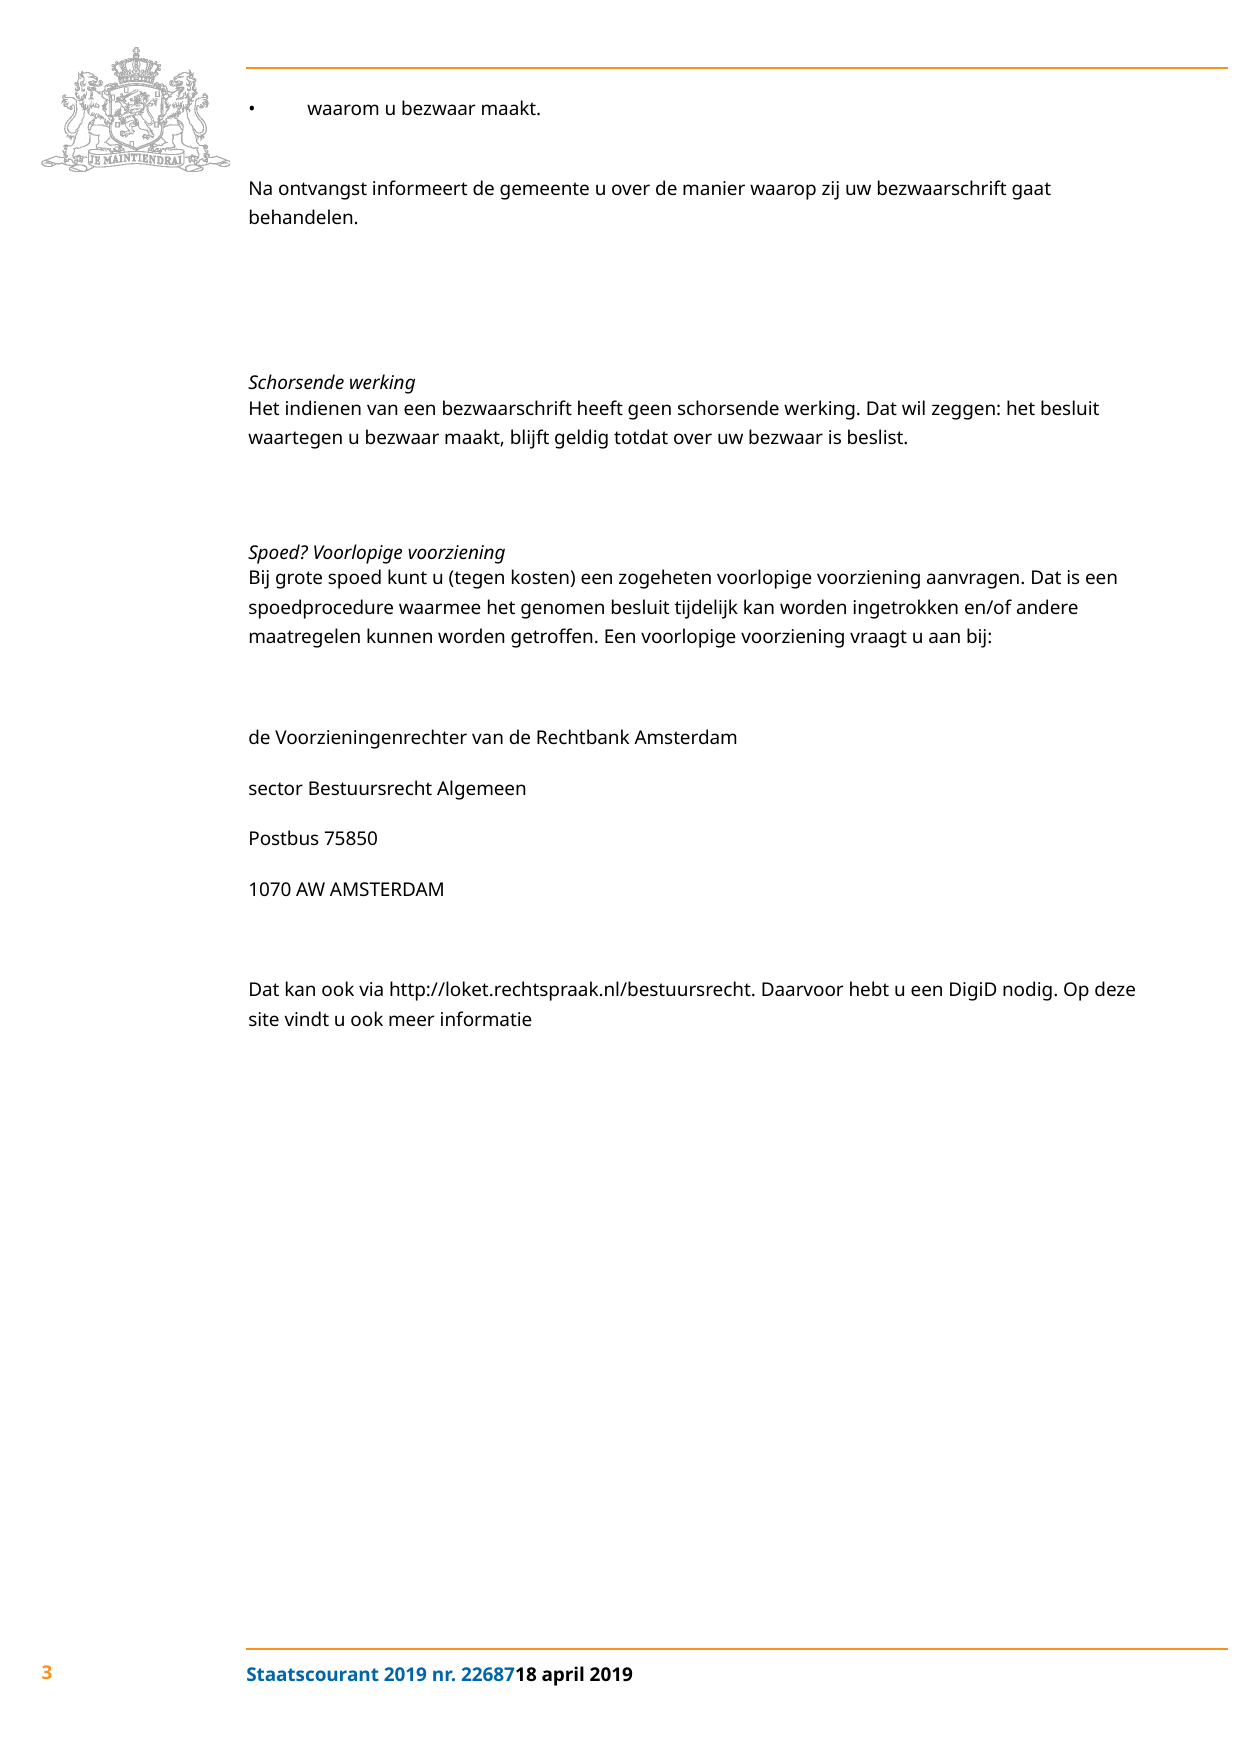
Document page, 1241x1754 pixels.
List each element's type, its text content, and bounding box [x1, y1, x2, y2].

text Spoed? Voorlopige voorziening [248, 539, 1152, 564]
picture [41, 47, 231, 172]
text Postbus 75850 [248, 825, 1152, 851]
text 1070 AW AMSTERDAM [248, 876, 1152, 902]
text Het indienen van een bezwaarschrift heeft geen schorsende werking. Dat wil zeggen: het besluit waartegen u bezwaar maakt, blijft geldig totdat over uw bezwaar is beslist. [248, 395, 1152, 450]
text Dat kan ook via http://loket.rechtspraak.nl/bestuursrecht. Daarvoor hebt u een DigiD nodig. Op deze site vindt u ook meer informatie [248, 977, 1152, 1032]
text Schorsende werking [248, 369, 1152, 395]
text Na ontvangst informeert de gemeente u over de manier waarop zij uw bezwaarschrift gaat behandelen. [248, 175, 1152, 230]
text de Voorzieningenrechter van de Rechtbank Amsterdam [248, 724, 1152, 750]
list waarom u bezwaar maakt. [248, 95, 1152, 121]
text Bij grote spoed kunt u (tegen kosten) een zogeheten voorlopige voorziening aanvragen. Dat is een spoedprocedure waarmee het genomen besluit tijdelijk kan worden ingetrokken en/of andere maatregelen kunnen worden getroffen. Een voorlopige voorziening vraagt u aan bij: [248, 564, 1152, 649]
text sector Bestuursrecht Algemeen [248, 775, 1152, 801]
